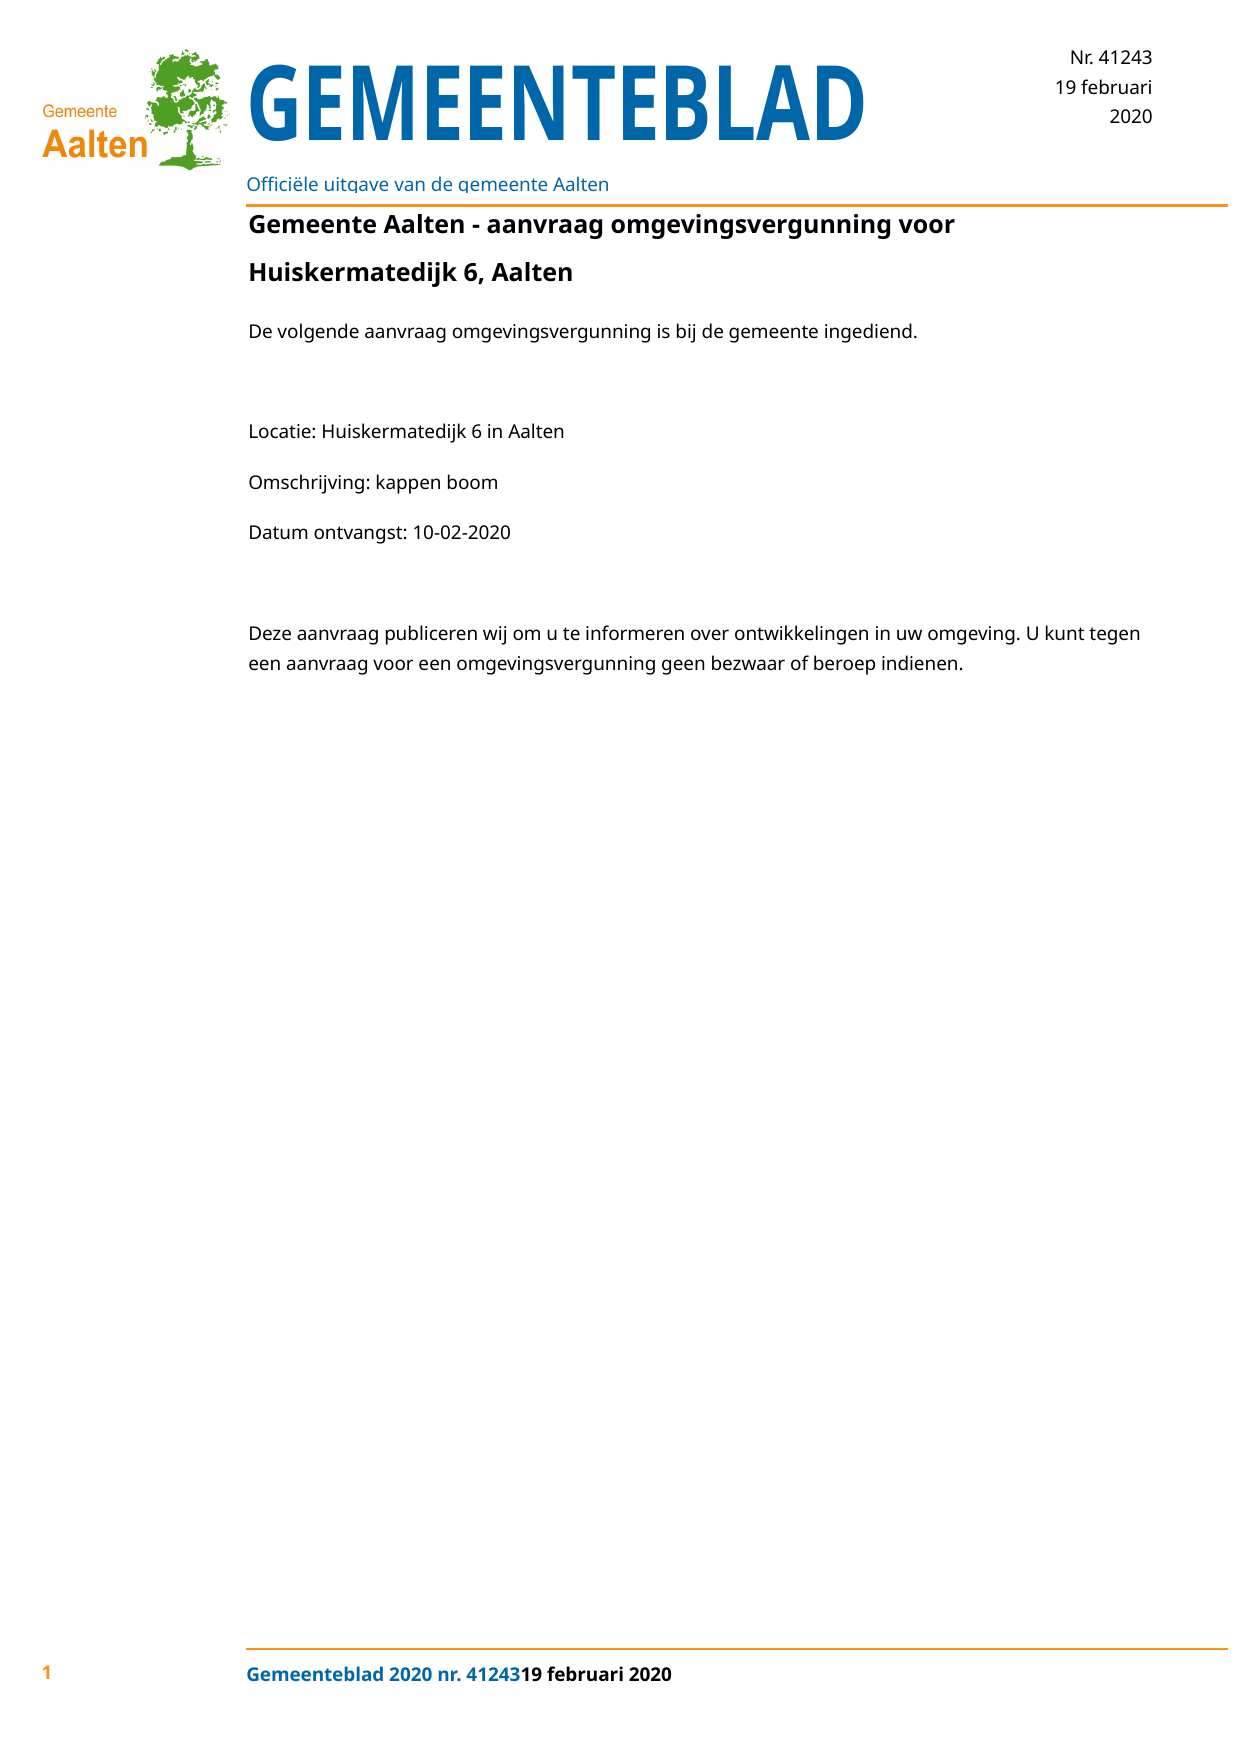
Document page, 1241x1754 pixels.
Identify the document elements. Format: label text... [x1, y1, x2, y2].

text De volgende aanvraag omgevingsvergunning is bij de gemeente ingediend. [248, 318, 1152, 344]
picture [41, 47, 231, 172]
text Gemeente Aalten - aanvraag omgevingsvergunning voor Huiskermatedijk 6, Aalten [248, 207, 1152, 288]
text Deze aanvraag publiceren wij om u te informeren over ontwikkelingen in uw omgeving. U kunt tegen een aanvraag voor een omgevingsvergunning geen bezwaar of beroep indienen. [248, 620, 1152, 676]
text Datum ontvangst: 10-02-2020 [248, 519, 1152, 545]
text Locatie: Huiskermatedijk 6 in Aalten [248, 419, 1152, 444]
text Omschrijving: kappen boom [248, 469, 1152, 495]
